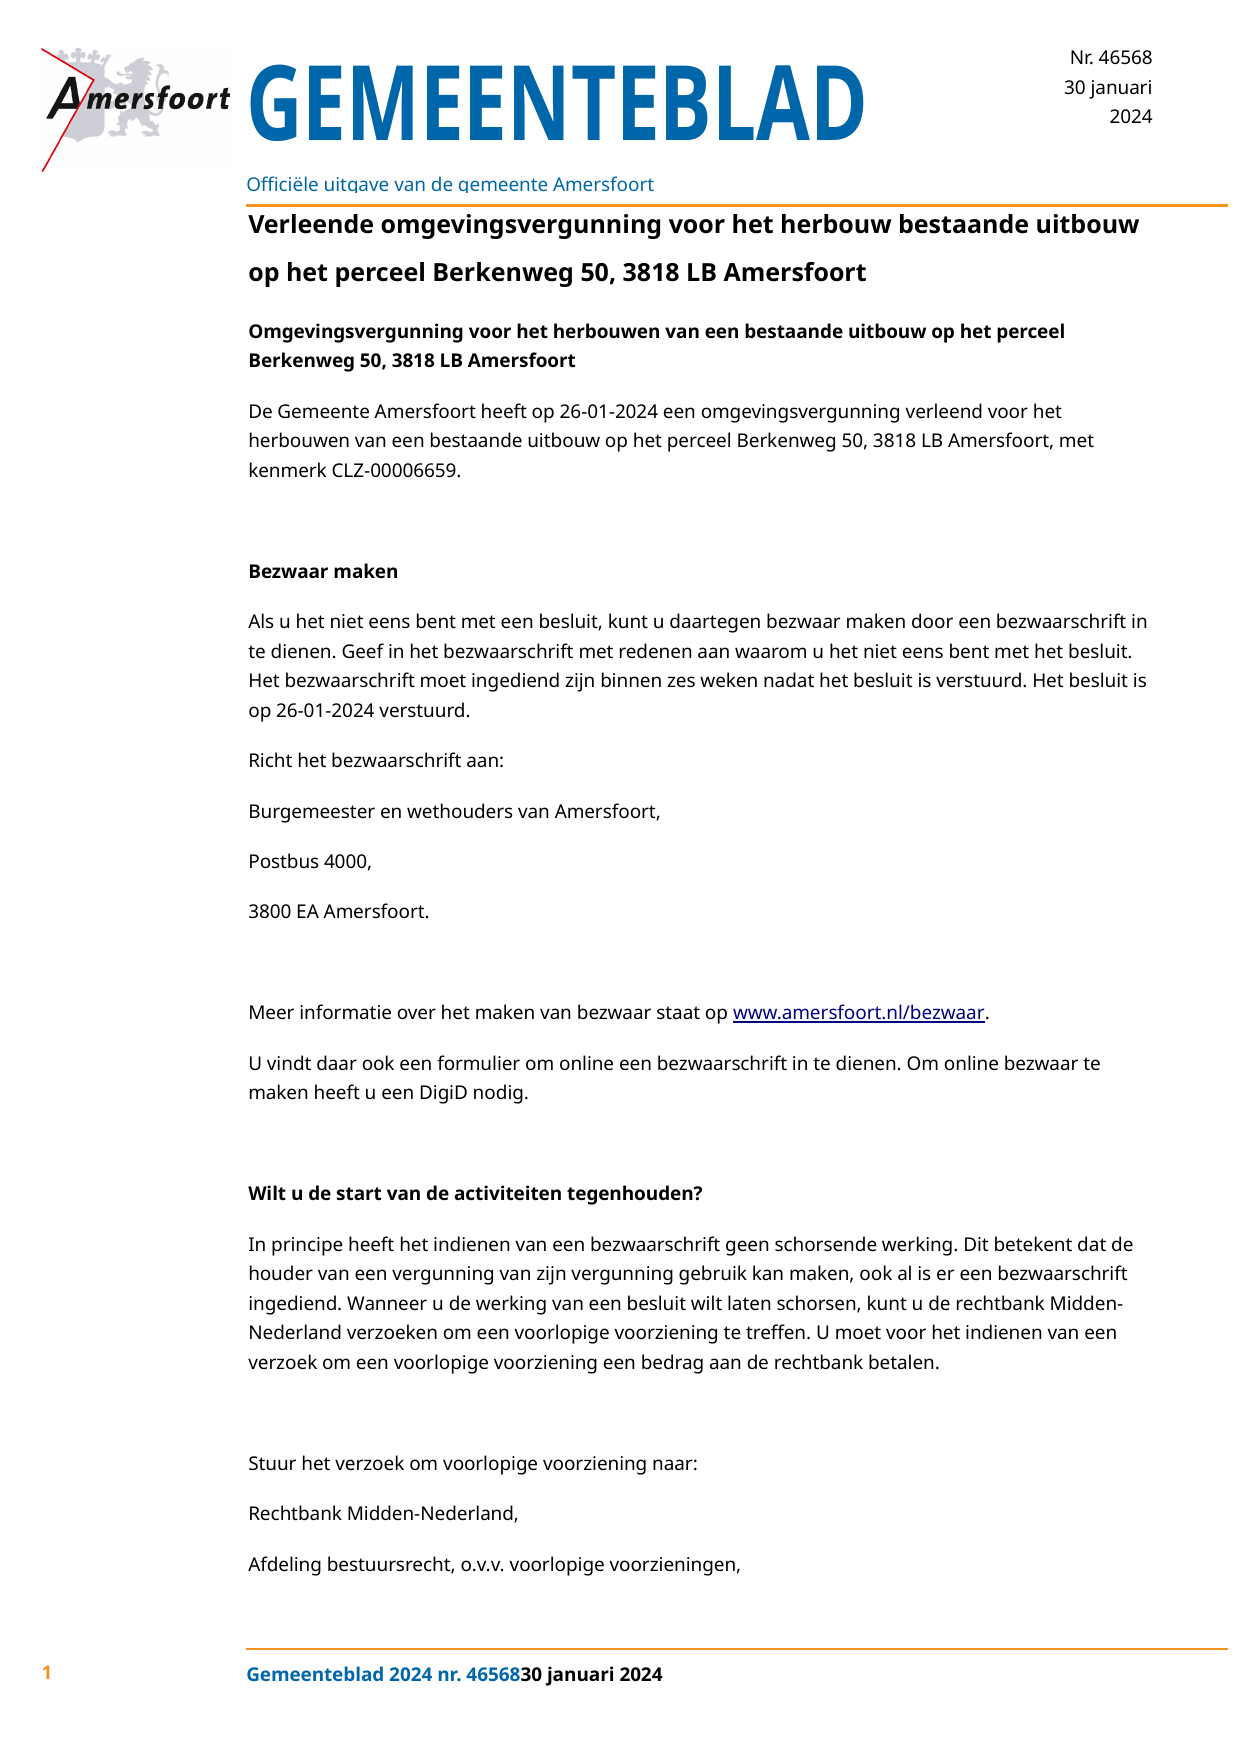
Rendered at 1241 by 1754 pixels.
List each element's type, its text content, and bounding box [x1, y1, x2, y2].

text 3800 EA Amersfoort. [248, 899, 1152, 924]
text In principe heeft het indienen van een bezwaarschrift geen schorsende werking. Dit betekent dat de houder van een vergunning van zijn vergunning gebruik kan maken, ook al is er een bezwaarschrift ingediend. Wanneer u de werking van een besluit wilt laten schorsen, kunt u de rechtbank Midden-Nederland verzoeken om een voorlopige voorziening te treffen. U moet voor het indienen van een verzoek om een voorlopige voorziening een bedrag aan de rechtbank betalen. [248, 1231, 1152, 1375]
text De Gemeente Amersfoort heeft op 26-01-2024 een omgevingsvergunning verleend voor het herbouwen van een bestaande uitbouw op het perceel Berkenweg 50, 3818 LB Amersfoort, met kenmerk CLZ-00006659. [248, 398, 1152, 483]
text Afdeling bestuursrecht, o.v.v. voorlopige voorzieningen, [248, 1551, 1152, 1577]
text Bezwaar maken [248, 558, 1152, 584]
text U vindt daar ook een formulier om online een bezwaarschrift in te dienen. Om online bezwaar te maken heeft u een DigiD nodig. [248, 1050, 1152, 1105]
text Omgevingsvergunning voor het herbouwen van een bestaande uitbouw op het perceel Berkenweg 50, 3818 LB Amersfoort [248, 318, 1152, 373]
text Rechtbank Midden-Nederland, [248, 1500, 1152, 1526]
text Als u het niet eens bent met een besluit, kunt u daartegen bezwaar maken door een bezwaarschrift in te dienen. Geef in het bezwaarschrift met redenen aan waarom u het niet eens bent met het besluit. Het bezwaarschrift moet ingediend zijn binnen zes weken nadat het besluit is verstuurd. Het besluit is op 26-01-2024 verstuurd. [248, 608, 1152, 723]
text Meer informatie over het maken van bezwaar staat op www.amersfoort.nl/bezwaar. [248, 999, 1152, 1025]
text Richt het bezwaarschrift aan: [248, 747, 1152, 773]
text Stuur het verzoek om voorlopige voorziening naar: [248, 1450, 1152, 1476]
text Burgemeester en wethouders van Amersfoort, [248, 798, 1152, 824]
picture [41, 47, 231, 172]
text Postbus 4000, [248, 848, 1152, 874]
text Verleende omgevingsvergunning voor het herbouw bestaande uitbouw op het perceel Berkenweg 50, 3818 LB Amersfoort [248, 207, 1152, 288]
text Wilt u de start van de activiteiten tegenhouden? [248, 1180, 1152, 1206]
